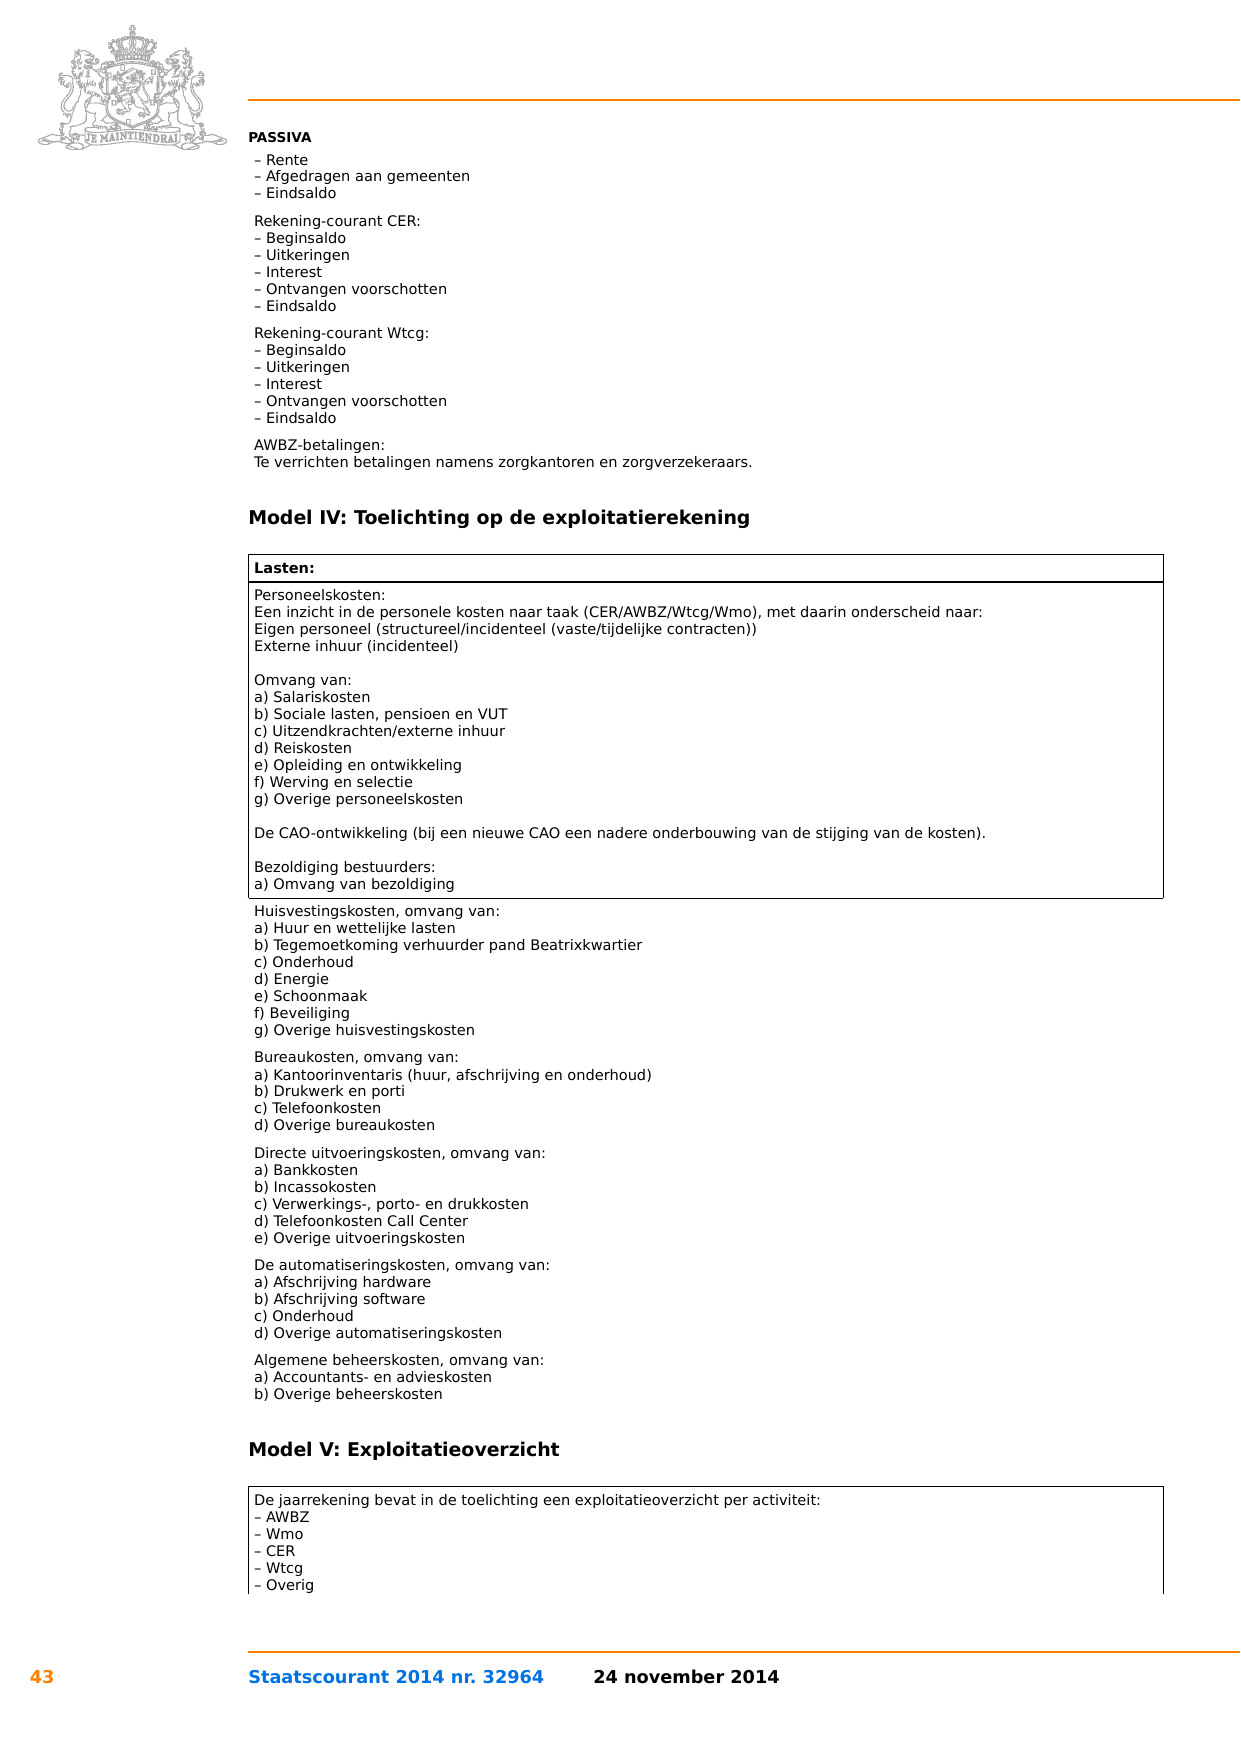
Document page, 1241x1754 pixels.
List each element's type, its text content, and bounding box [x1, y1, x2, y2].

table_header PASSIVA [248, 130, 1163, 146]
table_cell – Rente – Afgedragen aan gemeenten – Eindsaldo [249, 146, 1163, 207]
table_cell Huisvestingskosten, omvang van: a) Huur en wettelijke lasten b) Tegemoetkoming verhuurder pand Beatrixkwartier c) Onderhoud d) Energie e) Schoonmaak f) Beveiliging g) Overige huisvestingskosten [249, 899, 1163, 1044]
table_cell De CAO-ontwikkeling (bij een nieuwe CAO een nadere onderbouwing van de stijging van de kosten). [249, 825, 1163, 842]
table_header De jaarrekening bevat in de toelichting een exploitatieoverzicht per activiteit: – AWBZ – Wmo – CER – Wtcg – Overig [249, 1487, 1163, 1593]
table_cell AWBZ-betalingen: Te verrichten betalingen namens zorgkantoren en zorgverzekeraars. [249, 433, 1163, 476]
table_cell Personeelskosten: Een inzicht in de personele kosten naar taak (CER/AWBZ/Wtcg/Wmo), met daarin onderscheid naar: Eigen personeel (structureel/incidenteel (vaste/tijdelijke contracten)) Externe inhuur (incidenteel) [249, 583, 1163, 655]
table_header Lasten: [249, 555, 1163, 581]
subtitle Model V: Exploitatieoverzicht [248, 1439, 1163, 1461]
table_cell Omvang van: a) Salariskosten b) Sociale lasten, pensioen en VUT c) Uitzendkrachten/externe inhuur d) Reiskosten e) Opleiding en ontwikkeling f) Werving en selectie g) Overige personeelskosten [249, 672, 1163, 808]
table_cell [249, 655, 1163, 672]
subtitle Model IV: Toelichting op de exploitatierekening [248, 507, 1163, 529]
table_cell Bezoldiging bestuurders: a) Omvang van bezoldiging [249, 859, 1163, 897]
table_cell [249, 808, 1163, 825]
picture [38, 25, 227, 150]
table_cell De automatiseringskosten, omvang van: a) Afschrijving hardware b) Afschrijving software c) Onderhoud d) Overige automatiseringskosten [249, 1252, 1163, 1347]
table_cell Directe uitvoeringskosten, omvang van: a) Bankkosten b) Incassokosten c) Verwerkings-, porto- en drukkosten d) Telefoonkosten Call Center e) Overige uitvoeringskosten [249, 1140, 1163, 1251]
table_cell Rekening-courant Wtcg: – Beginsaldo – Uitkeringen – Interest – Ontvangen voorschotten – Eindsaldo [249, 320, 1163, 432]
table_cell Algemene beheerskosten, omvang van: a) Accountants- en advieskosten b) Overige beheerskosten [249, 1348, 1163, 1408]
table_cell Bureaukosten, omvang van: a) Kantoorinventaris (huur, afschrijving en onderhoud) b) Drukwerk en porti c) Telefoonkosten d) Overige bureaukosten [249, 1045, 1163, 1139]
table_cell [249, 842, 1163, 859]
table_cell Rekening-courant CER: – Beginsaldo – Uitkeringen – Interest – Ontvangen voorschotten – Eindsaldo [249, 208, 1163, 319]
